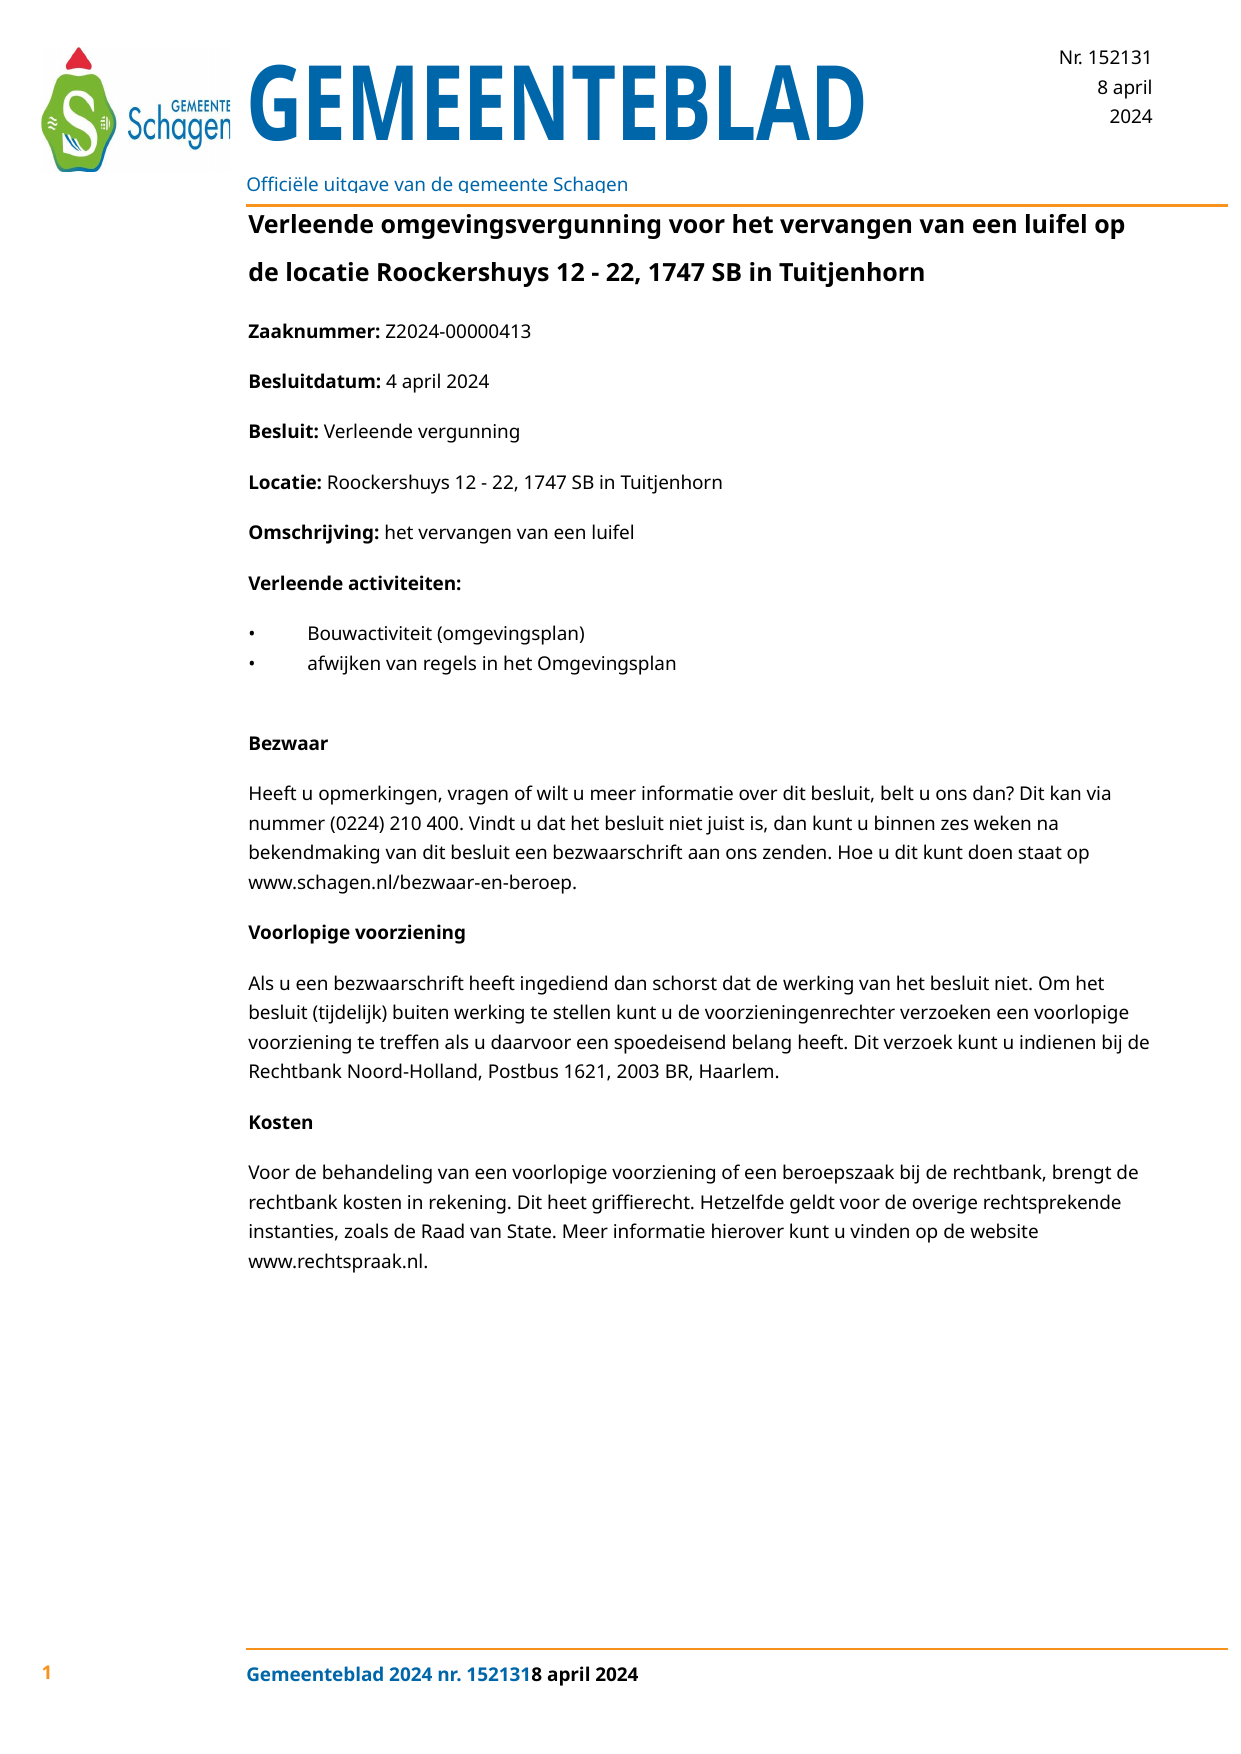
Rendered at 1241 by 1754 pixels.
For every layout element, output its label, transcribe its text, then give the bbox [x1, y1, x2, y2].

list afwijken van regels in het Omgevingsplan [248, 650, 1152, 676]
text Verleende omgevingsvergunning voor het vervangen van een luifel op de locatie Roockershuys 12 - 22, 1747 SB in Tuitjenhorn [248, 207, 1152, 288]
text Heeft u opmerkingen, vragen of wilt u meer informatie over dit besluit, belt u ons dan? Dit kan via nummer (0224) 210 400. Vindt u dat het besluit niet juist is, dan kunt u binnen zes weken na bekendmaking van dit besluit een bezwaarschrift aan ons zenden. Hoe u dit kunt doen staat op www.schagen.nl/bezwaar-en-beroep. [248, 780, 1152, 895]
list Bouwactiviteit (omgevingsplan) [248, 620, 1152, 646]
text Besluit: Verleende vergunning [248, 419, 1152, 444]
text Omschrijving: het vervangen van een luifel [248, 519, 1152, 545]
text Locatie: Roockershuys 12 - 22, 1747 SB in Tuitjenhorn [248, 469, 1152, 495]
text Bezwaar [248, 730, 1152, 756]
text Verleende activiteiten: [248, 570, 1152, 596]
text Kosten [248, 1109, 1152, 1135]
text Voor de behandeling van een voorlopige voorziening of een beroepszaak bij de rechtbank, brengt de rechtbank kosten in rekening. Dit heet griffierecht. Hetzelfde geldt voor de overige rechtsprekende instanties, zoals de Raad van State. Meer informatie hierover kunt u vinden op de website www.rechtspraak.nl. [248, 1159, 1152, 1274]
text Zaaknummer: Z2024-00000413 [248, 318, 1152, 344]
text Besluitdatum: 4 april 2024 [248, 368, 1152, 394]
text Als u een bezwaarschrift heeft ingediend dan schorst dat de werking van het besluit niet. Om het besluit (tijdelijk) buiten werking te stellen kunt u de voorzieningenrechter verzoeken een voorlopige voorziening te treffen als u daarvoor een spoedeisend belang heeft. Dit verzoek kunt u indienen bij de Rechtbank Noord-Holland, Postbus 1621, 2003 BR, Haarlem. [248, 970, 1152, 1084]
text Voorlopige voorziening [248, 919, 1152, 945]
picture [41, 47, 231, 172]
